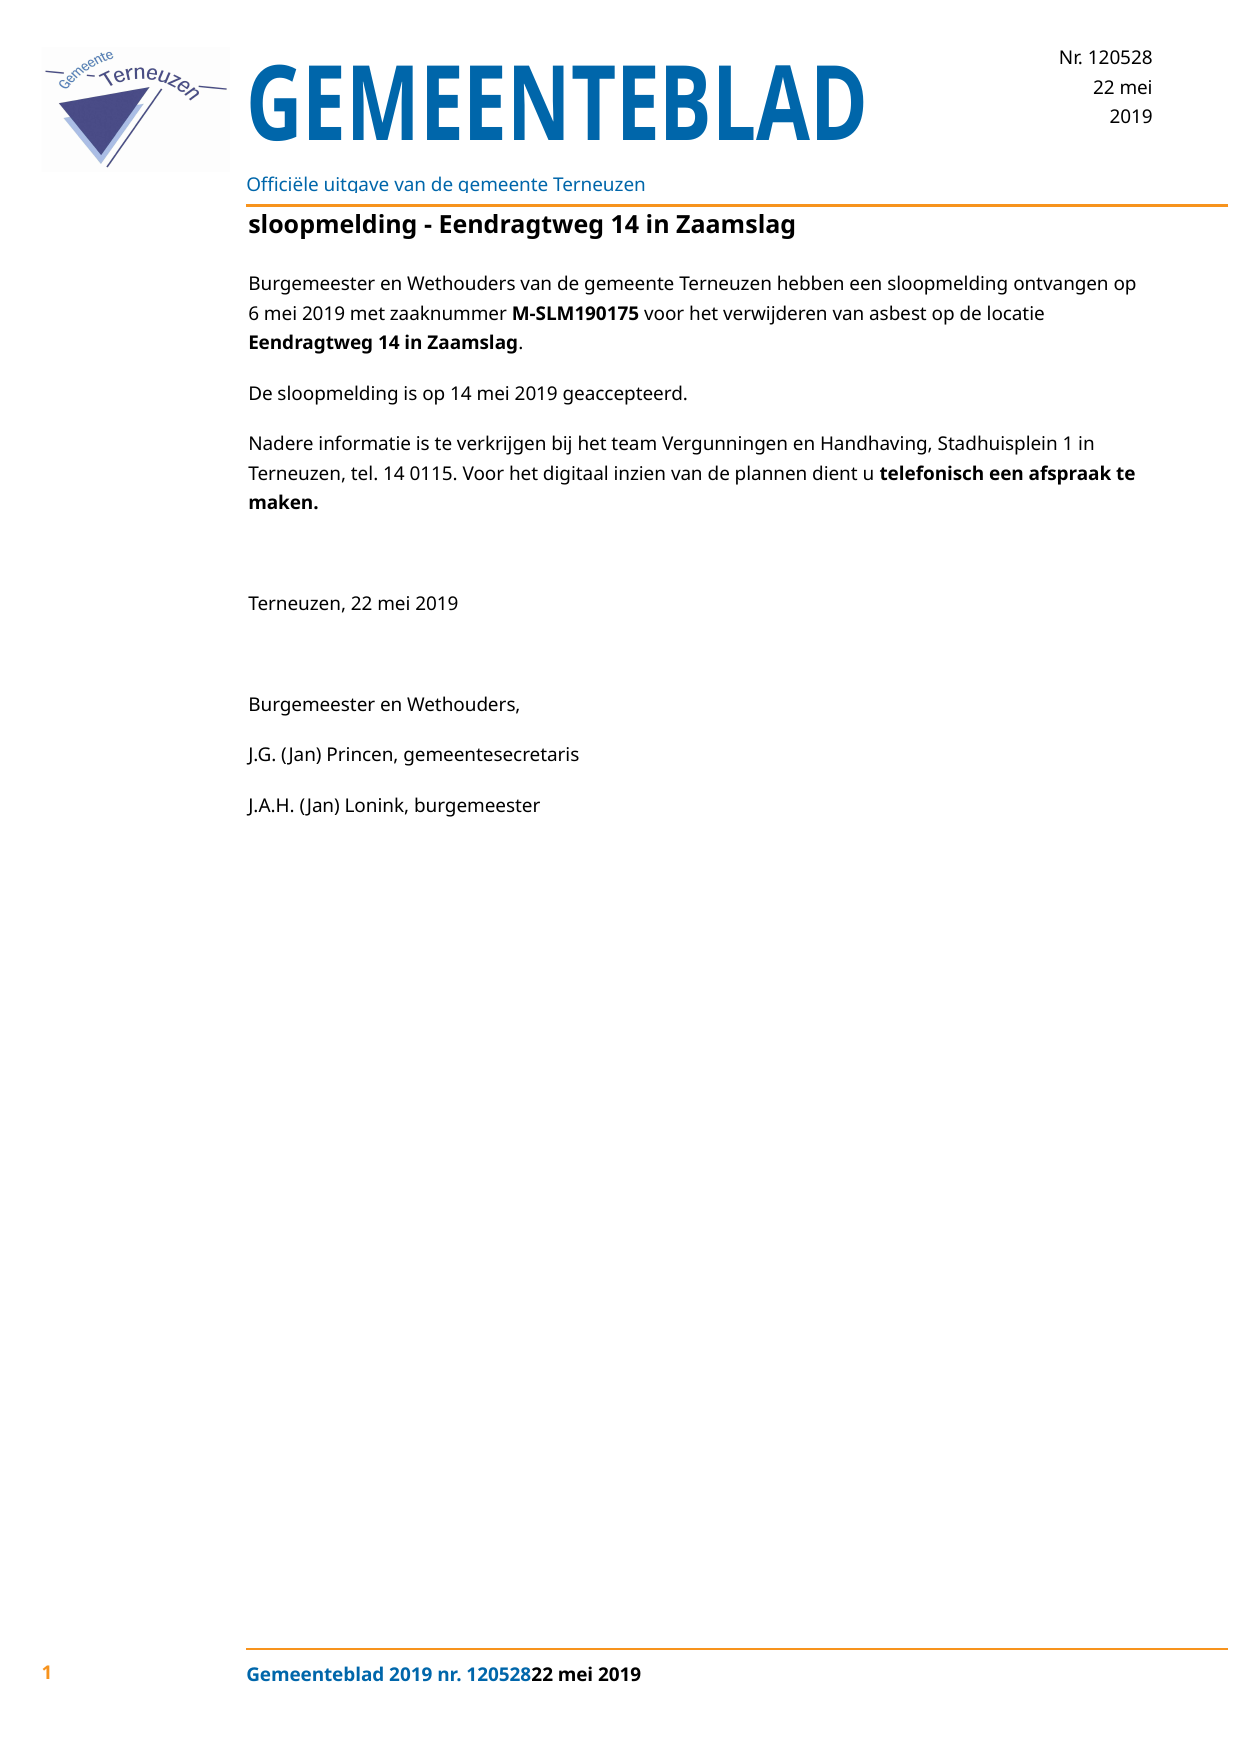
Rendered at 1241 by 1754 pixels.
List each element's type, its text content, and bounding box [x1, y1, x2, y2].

text Terneuzen, 22 mei 2019 [248, 590, 1152, 616]
picture [41, 47, 231, 172]
text De sloopmelding is op 14 mei 2019 geaccepteerd. [248, 380, 1152, 406]
text Burgemeester en Wethouders van de gemeente Terneuzen hebben een sloopmelding ontvangen op 6 mei 2019 met zaaknummer M-SLM190175 voor het verwijderen van asbest op de locatie Eendragtweg 14 in Zaamslag. [248, 270, 1152, 355]
text sloopmelding - Eendragtweg 14 in Zaamslag [248, 207, 1152, 241]
text Burgemeester en Wethouders, [248, 691, 1152, 717]
text Nadere informatie is te verkrijgen bij het team Vergunningen en Handhaving, Stadhuisplein 1 in Terneuzen, tel. 14 0115. Voor het digitaal inzien van de plannen dient u telefonisch een afspraak te maken. [248, 430, 1152, 515]
text J.A.H. (Jan) Lonink, burgemeester [248, 792, 1152, 818]
text J.G. (Jan) Princen, gemeentesecretaris [248, 742, 1152, 767]
